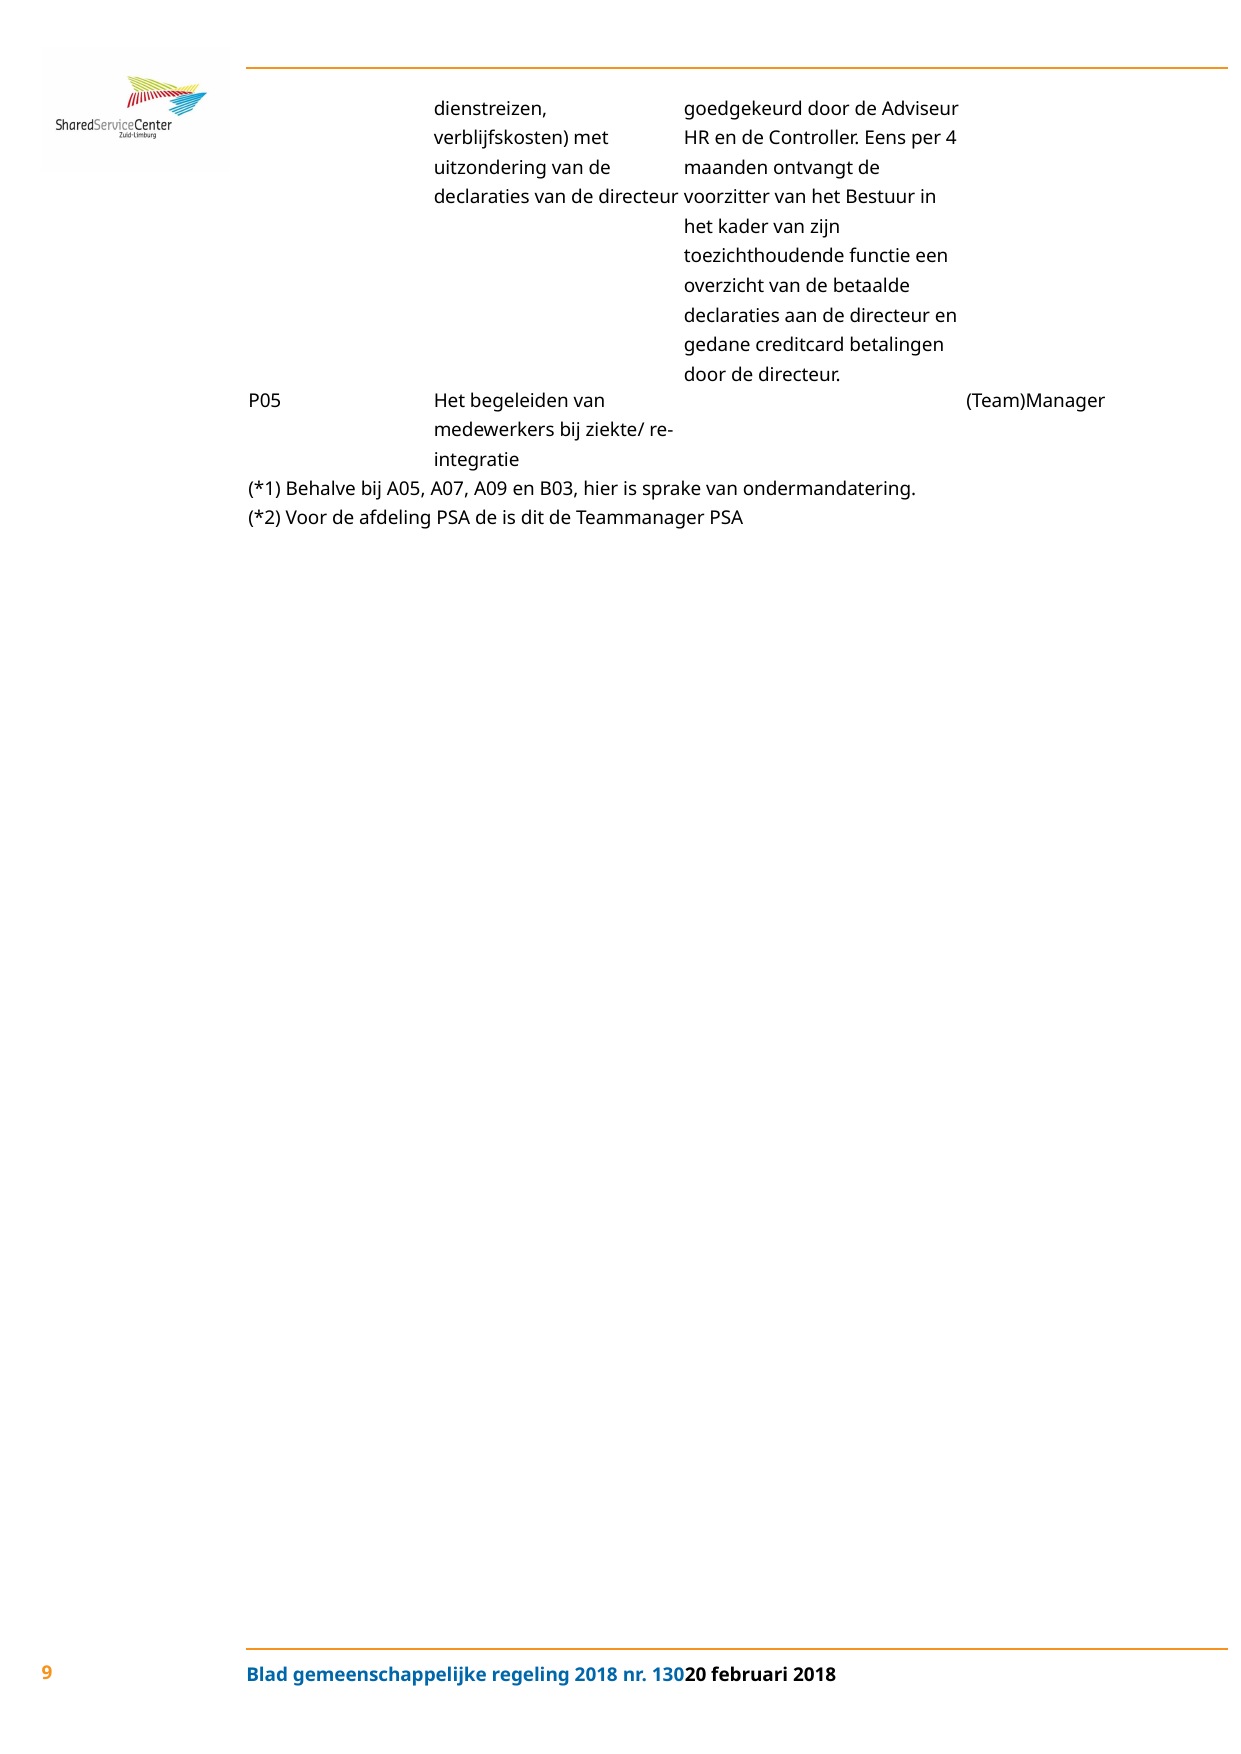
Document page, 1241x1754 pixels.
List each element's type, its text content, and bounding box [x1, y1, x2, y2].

text (*2) Voor de afdeling PSA de is dit de Teammanager PSA [248, 504, 1152, 530]
table_cell dienstreizen, verblijfskosten) met uitzondering van de declaraties van de directeur [434, 95, 684, 387]
table_cell P05 [248, 387, 433, 472]
table_cell (Team)Manager [966, 387, 1152, 472]
table_cell [966, 95, 1152, 387]
text (*1) Behalve bij A05, A07, A09 en B03, hier is sprake van ondermandatering. [248, 475, 1152, 501]
table_cell Het begeleiden van medewerkers bij ziekte/ re-integratie [434, 387, 684, 472]
table_cell [684, 387, 966, 472]
table_cell [248, 95, 433, 387]
picture [41, 47, 231, 172]
table_cell goedgekeurd door de Adviseur HR en de Controller. Eens per 4 maanden ontvangt de voorzitter van het Bestuur in het kader van zijn toezichthoudende functie een overzicht van de betaalde declaraties aan de directeur en gedane creditcard betalingen door de directeur. [684, 95, 966, 387]
